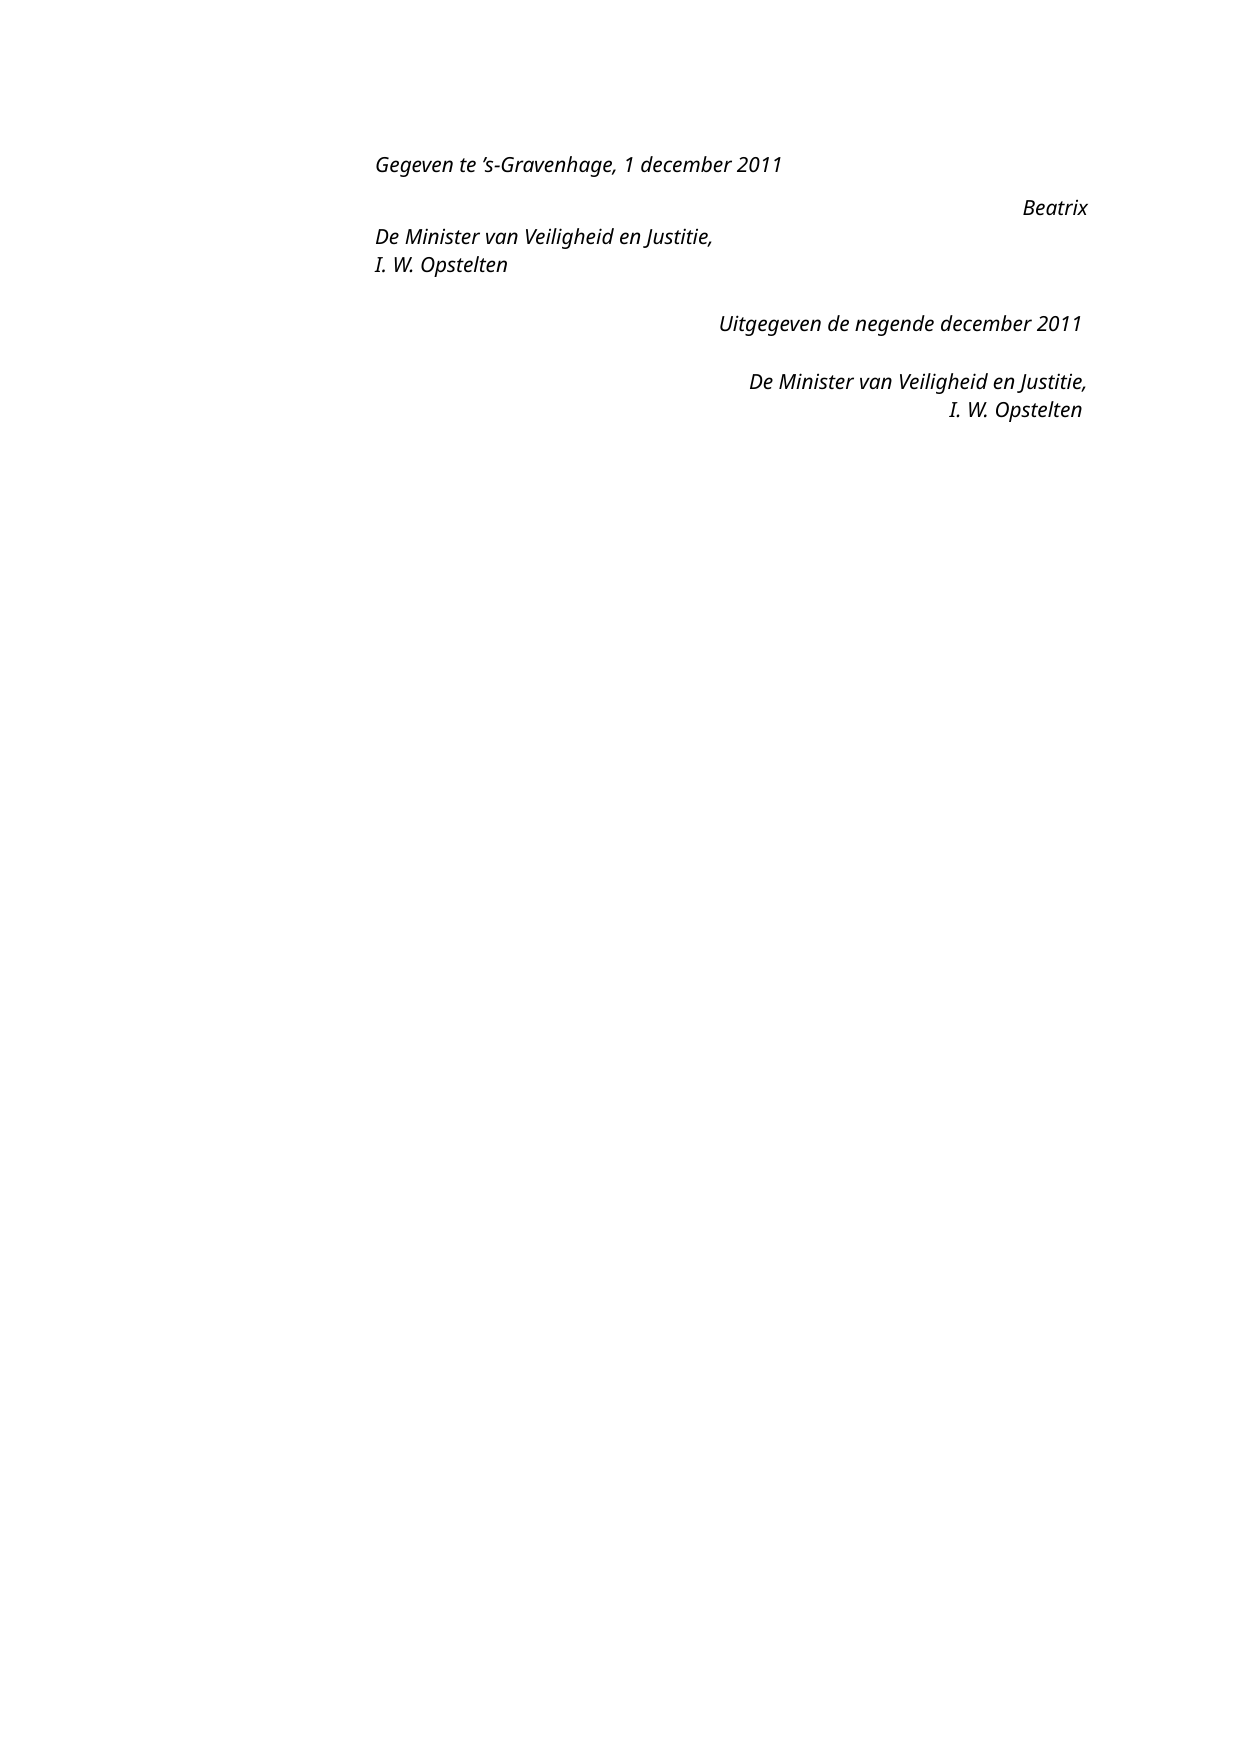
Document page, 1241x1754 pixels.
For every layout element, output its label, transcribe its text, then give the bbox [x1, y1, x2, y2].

text De Minister van Veiligheid en Justitie, [375, 222, 1090, 250]
text I. W. Opstelten [375, 396, 1090, 424]
text Uitgegeven de negende december 2011 [375, 309, 1090, 337]
text Gegeven te ’s-Gravenhage, 1 december 2011 [375, 150, 1090, 178]
text I. W. Opstelten [375, 250, 1090, 279]
text Beatrix [375, 193, 1090, 222]
text De Minister van Veiligheid en Justitie, [375, 367, 1090, 396]
